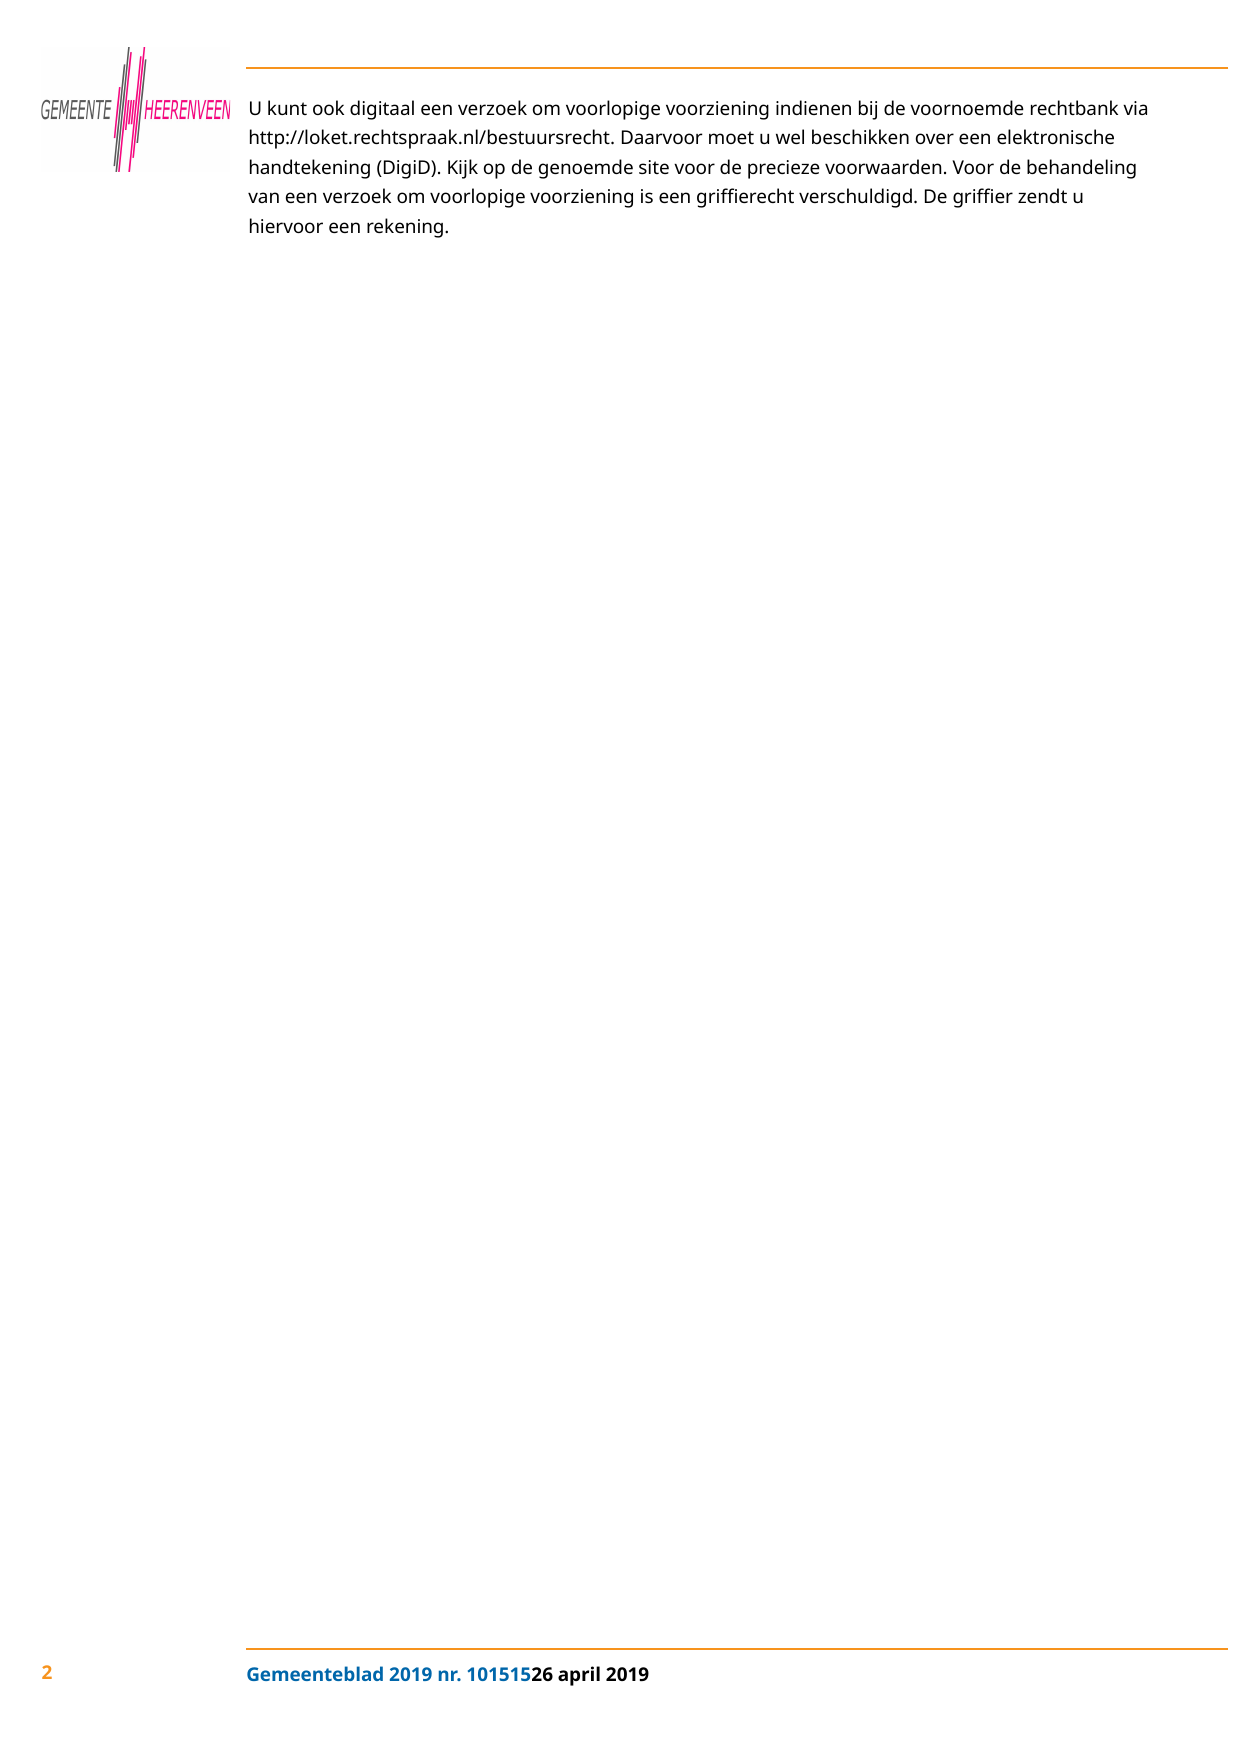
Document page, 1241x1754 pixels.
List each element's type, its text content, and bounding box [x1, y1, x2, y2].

text U kunt ook digitaal een verzoek om voorlopige voorziening indienen bij de voornoemde rechtbank via http://loket.rechtspraak.nl/bestuursrecht. Daarvoor moet u wel beschikken over een elektronische handtekening (DigiD). Kijk op de genoemde site voor de precieze voorwaarden. Voor de behandeling van een verzoek om voorlopige voorziening is een griffierecht verschuldigd. De griffier zendt u hiervoor een rekening. [248, 95, 1152, 239]
picture [41, 47, 231, 172]
